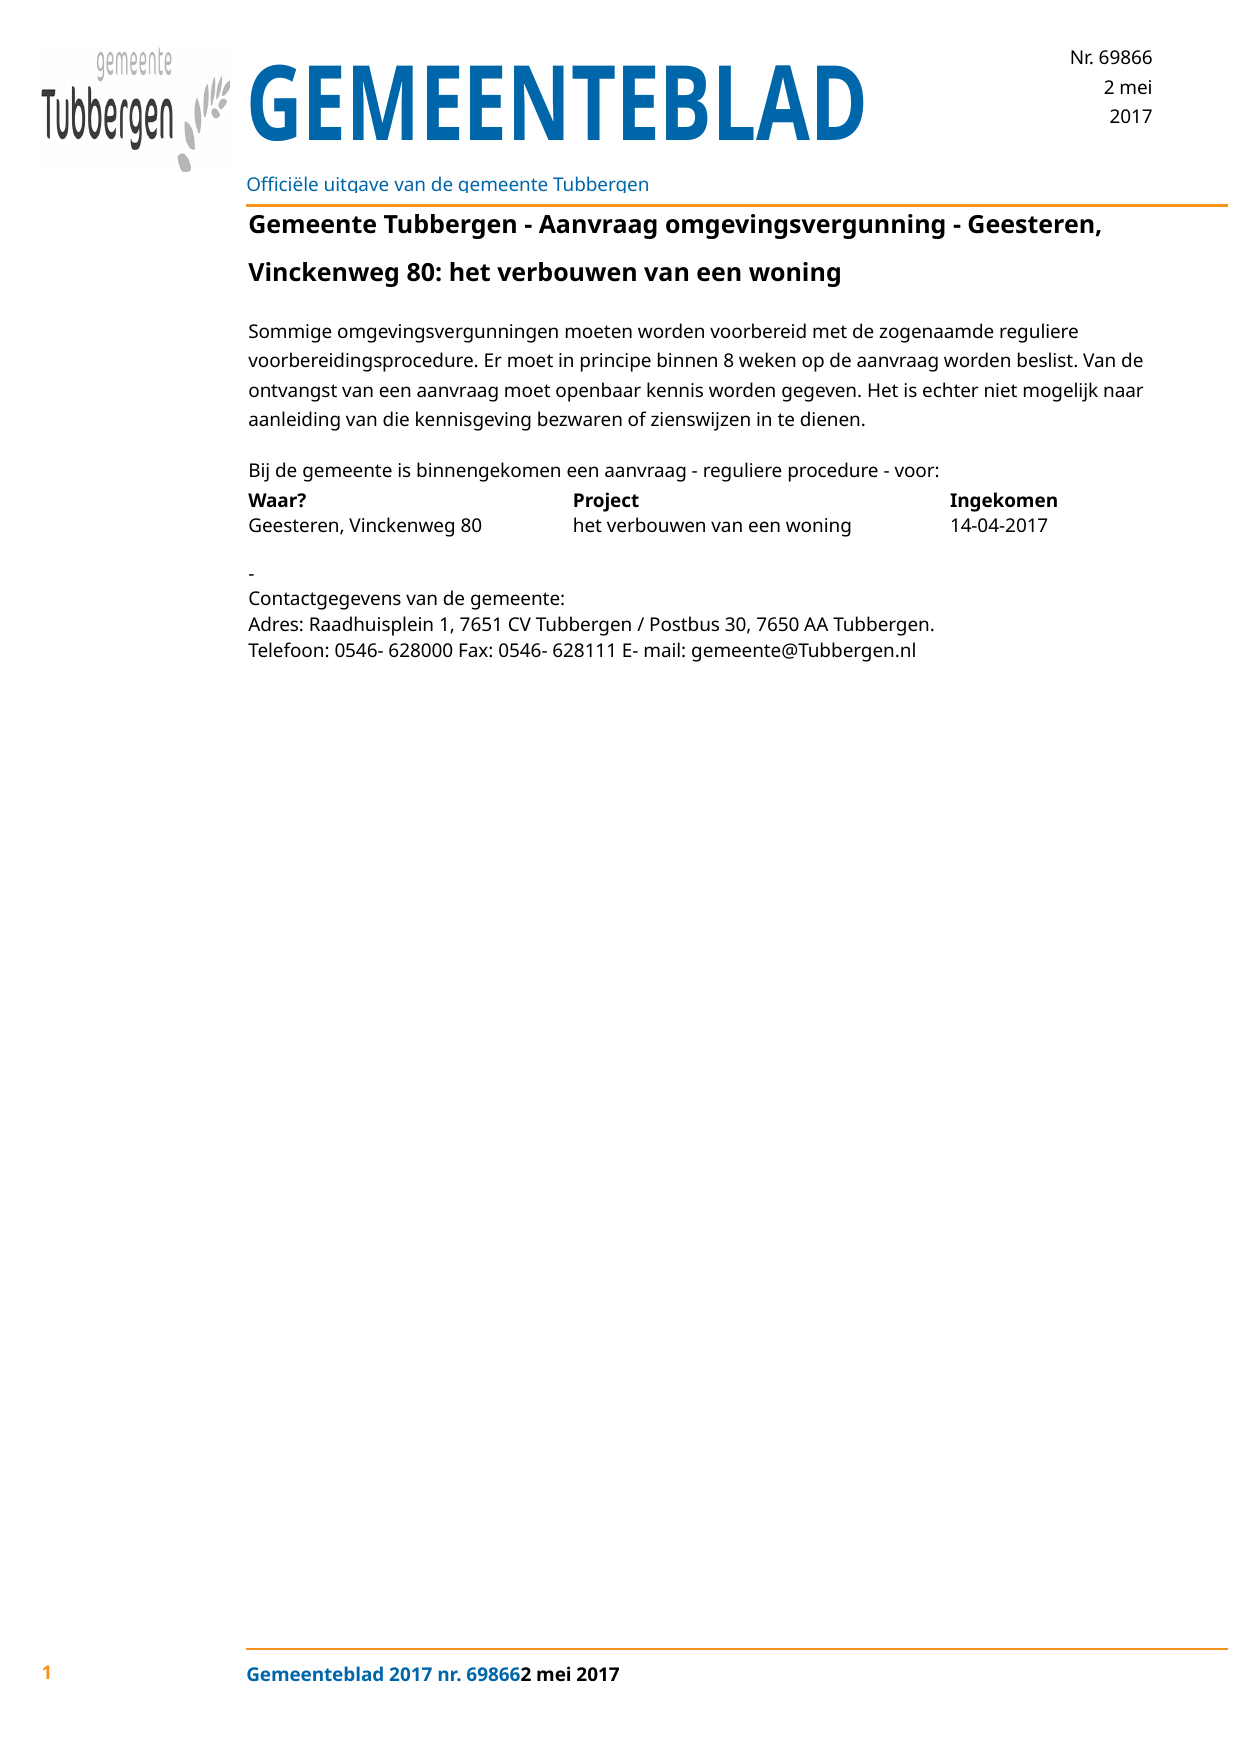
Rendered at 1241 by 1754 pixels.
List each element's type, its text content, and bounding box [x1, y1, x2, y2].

text - [248, 560, 1152, 585]
picture [41, 47, 231, 172]
table_cell Geesteren, Vinckenweg 80 [248, 513, 573, 538]
text Sommige omgevingsvergunningen moeten worden voorbereid met de zogenaamde reguliere voorbereidingsprocedure. Er moet in principe binnen 8 weken op de aanvraag worden beslist. Van de ontvangst van een aanvraag moet openbaar kennis worden gegeven. Het is echter niet mogelijk naar aanleiding van die kennisgeving bezwaren of zienswijzen in te dienen. [248, 318, 1152, 432]
table_header Project [573, 487, 950, 512]
text Bij de gemeente is binnengekomen een aanvraag - reguliere procedure - voor: [248, 457, 1152, 483]
table_header Waar? [248, 487, 573, 512]
table_cell 14-04-2017 [950, 513, 1152, 538]
text Gemeente Tubbergen - Aanvraag omgevingsvergunning - Geesteren, Vinckenweg 80: het verbouwen van een woning [248, 207, 1152, 288]
table_cell het verbouwen van een woning [573, 513, 950, 538]
text Contactgegevens van de gemeente: [248, 585, 1152, 611]
text Telefoon: 0546- 628000 Fax: 0546- 628111 E- mail: gemeente@Tubbergen.nl [248, 637, 1152, 663]
text Adres: Raadhuisplein 1, 7651 CV Tubbergen / Postbus 30, 7650 AA Tubbergen. [248, 611, 1152, 637]
table_header Ingekomen [950, 487, 1152, 512]
